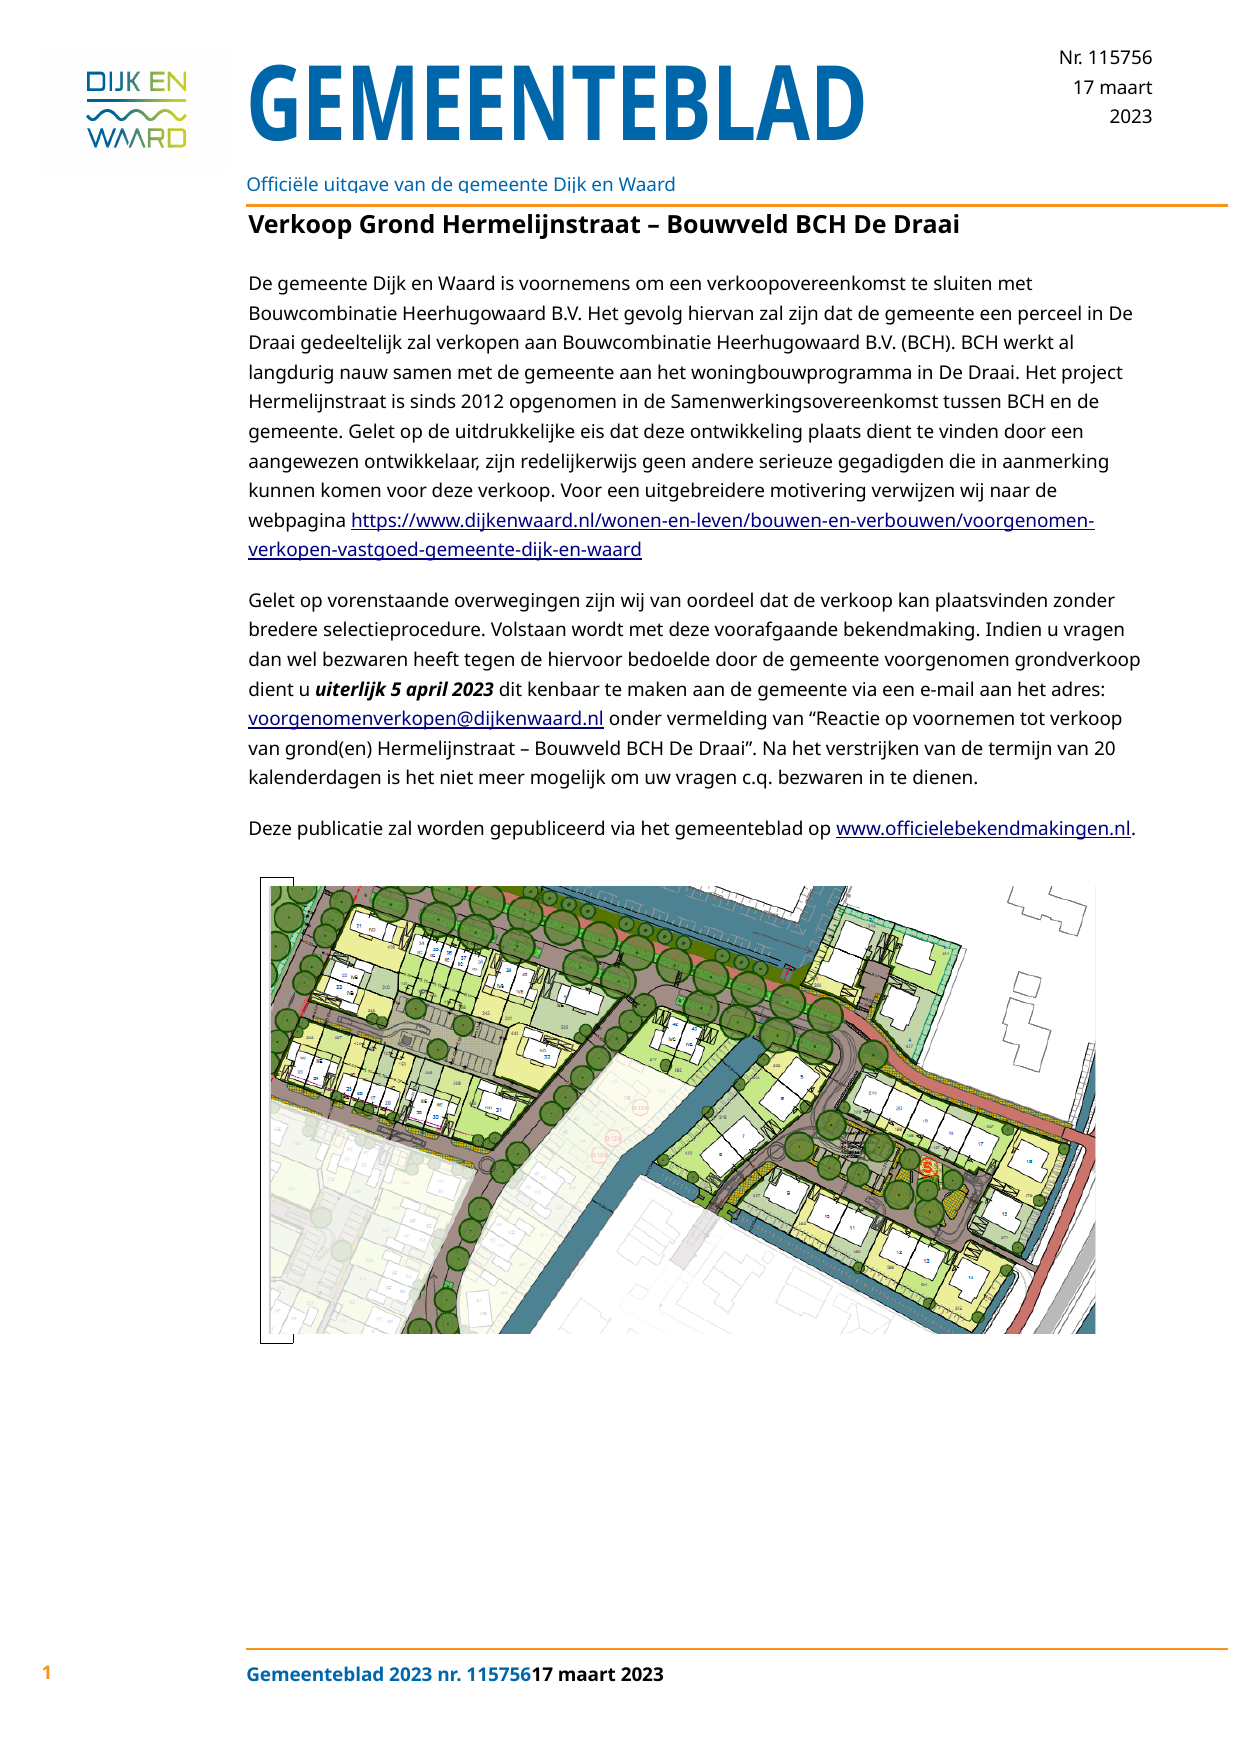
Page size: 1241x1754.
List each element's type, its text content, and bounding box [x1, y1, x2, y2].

picture [268, 886, 1096, 1334]
text Deze publicatie zal worden gepubliceerd via het gemeenteblad op www.officielebekendmakingen.nl. [248, 815, 1152, 841]
picture [41, 47, 231, 172]
text De gemeente Dijk en Waard is voornemens om een verkoopovereenkomst te sluiten met Bouwcombinatie Heerhugowaard B.V. Het gevolg hiervan zal zijn dat de gemeente een perceel in De Draai gedeeltelijk zal verkopen aan Bouwcombinatie Heerhugowaard B.V. (BCH). BCH werkt al langdurig nauw samen met de gemeente aan het woningbouwprogramma in De Draai. Het project Hermelijnstraat is sinds 2012 opgenomen in de Samenwerkingsovereenkomst tussen BCH en de gemeente. Gelet op de uitdrukkelijke eis dat deze ontwikkeling plaats dient te vinden door een aangewezen ontwikkelaar, zijn redelijkerwijs geen andere serieuze gegadigden die in aanmerking kunnen komen voor deze verkoop. Voor een uitgebreidere motivering verwijzen wij naar de webpagina https://www.dijkenwaard.nl/wonen-en-leven/bouwen-en-verbouwen/voorgenomen-verkopen-vastgoed-gemeente-dijk-en-waard [248, 270, 1152, 562]
text Gelet op vorenstaande overwegingen zijn wij van oordeel dat de verkoop kan plaatsvinden zonder bredere selectieprocedure. Volstaan wordt met deze voorafgaande bekendmaking. Indien u vragen dan wel bezwaren heeft tegen de hiervoor bedoelde door de gemeente voorgenomen grondverkoop dient u uiterlijk 5 april 2023 dit kenbaar te maken aan de gemeente via een e-mail aan het adres: voorgenomenverkopen@dijkenwaard.nl onder vermelding van “Reactie op voornemen tot verkoop van grond(en) Hermelijnstraat – Bouwveld BCH De Draai”. Na het verstrijken van de termijn van 20 kalenderdagen is het niet meer mogelijk om uw vragen c.q. bezwaren in te dienen. [248, 587, 1152, 790]
text Verkoop Grond Hermelijnstraat – Bouwveld BCH De Draai [248, 207, 1152, 241]
